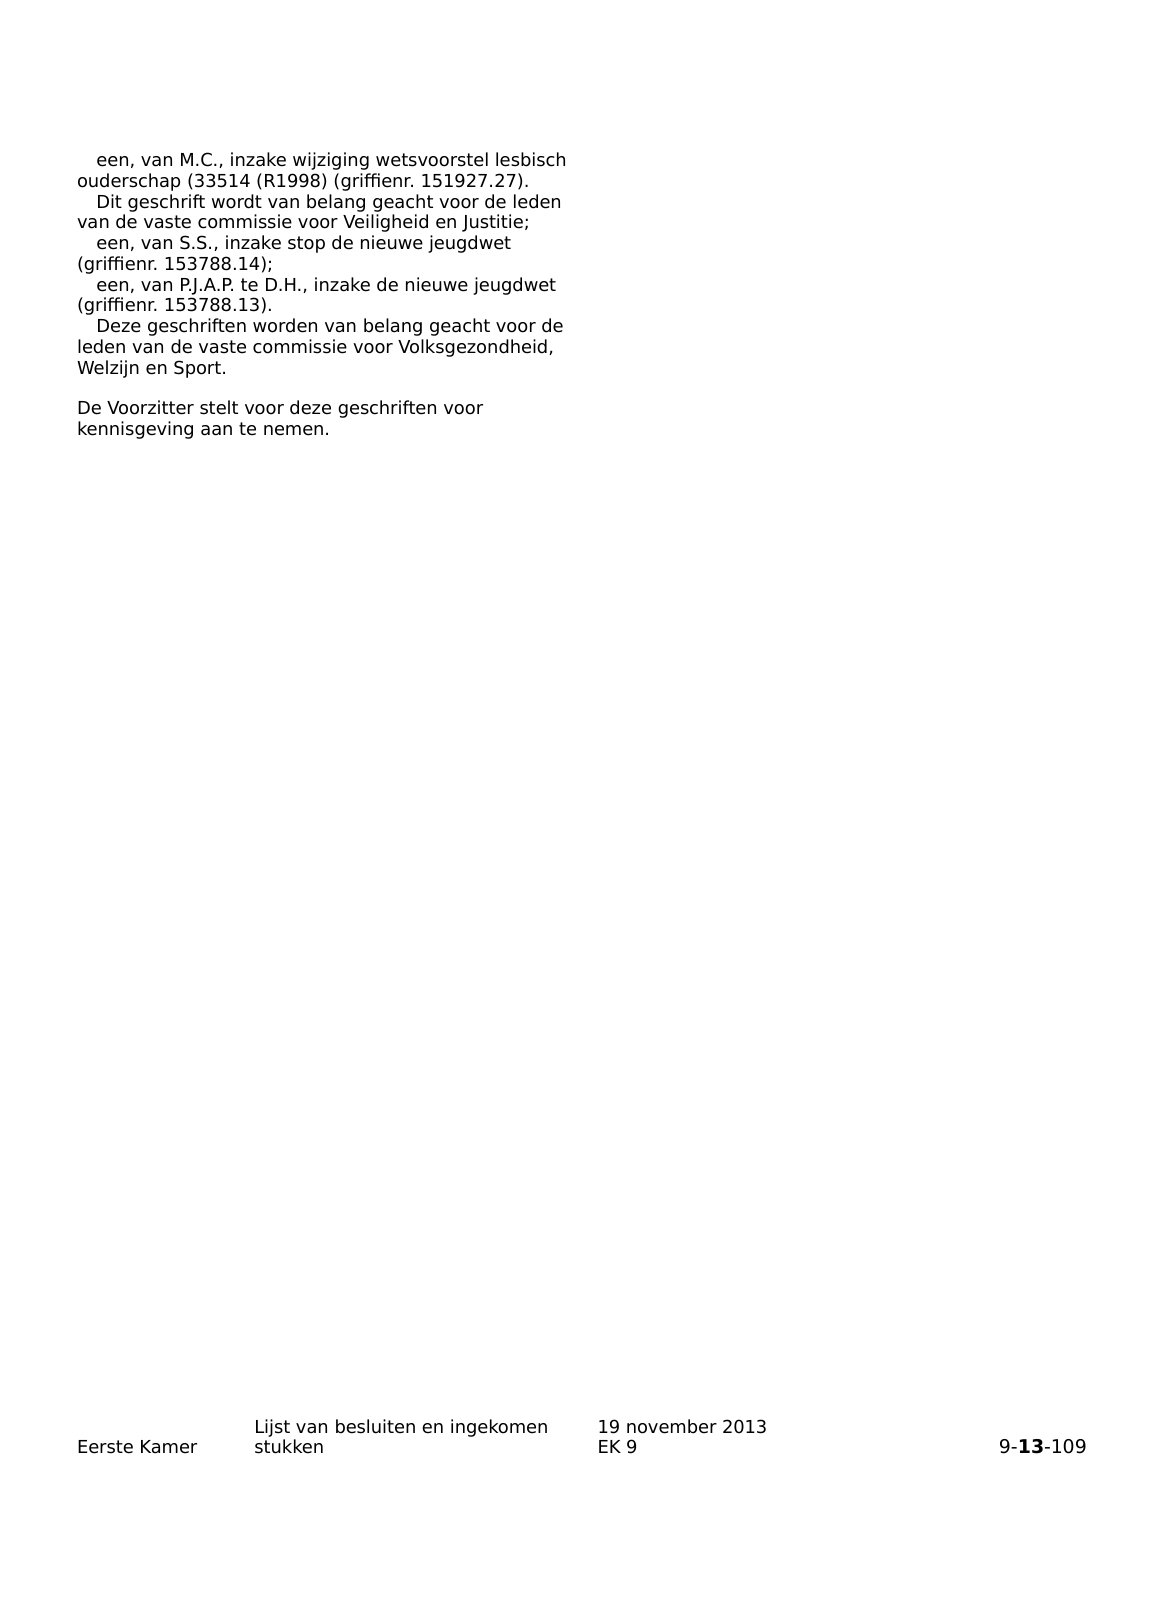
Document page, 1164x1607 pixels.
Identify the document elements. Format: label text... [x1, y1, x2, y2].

text De Voorzitter stelt voor deze geschriften voor kennisgeving aan te nemen. [77, 398, 567, 440]
text een, van P.J.A.P. te D.H., inzake de nieuwe jeugdwet (griffienr. 153788.13). [77, 274, 567, 316]
text een, van M.C., inzake wijziging wetsvoorstel lesbisch ouderschap (33514 (R1998) (griffienr. 151927.27). [77, 150, 567, 192]
text een, van S.S., inzake stop de nieuwe jeugdwet (griffienr. 153788.14); [77, 233, 567, 274]
text Deze geschriften worden van belang geacht voor de leden van de vaste commissie voor Volksgezondheid, Welzijn en Sport. [77, 316, 567, 378]
text Dit geschrift wordt van belang geacht voor de leden van de vaste commissie voor Veiligheid en Justitie; [77, 192, 567, 233]
